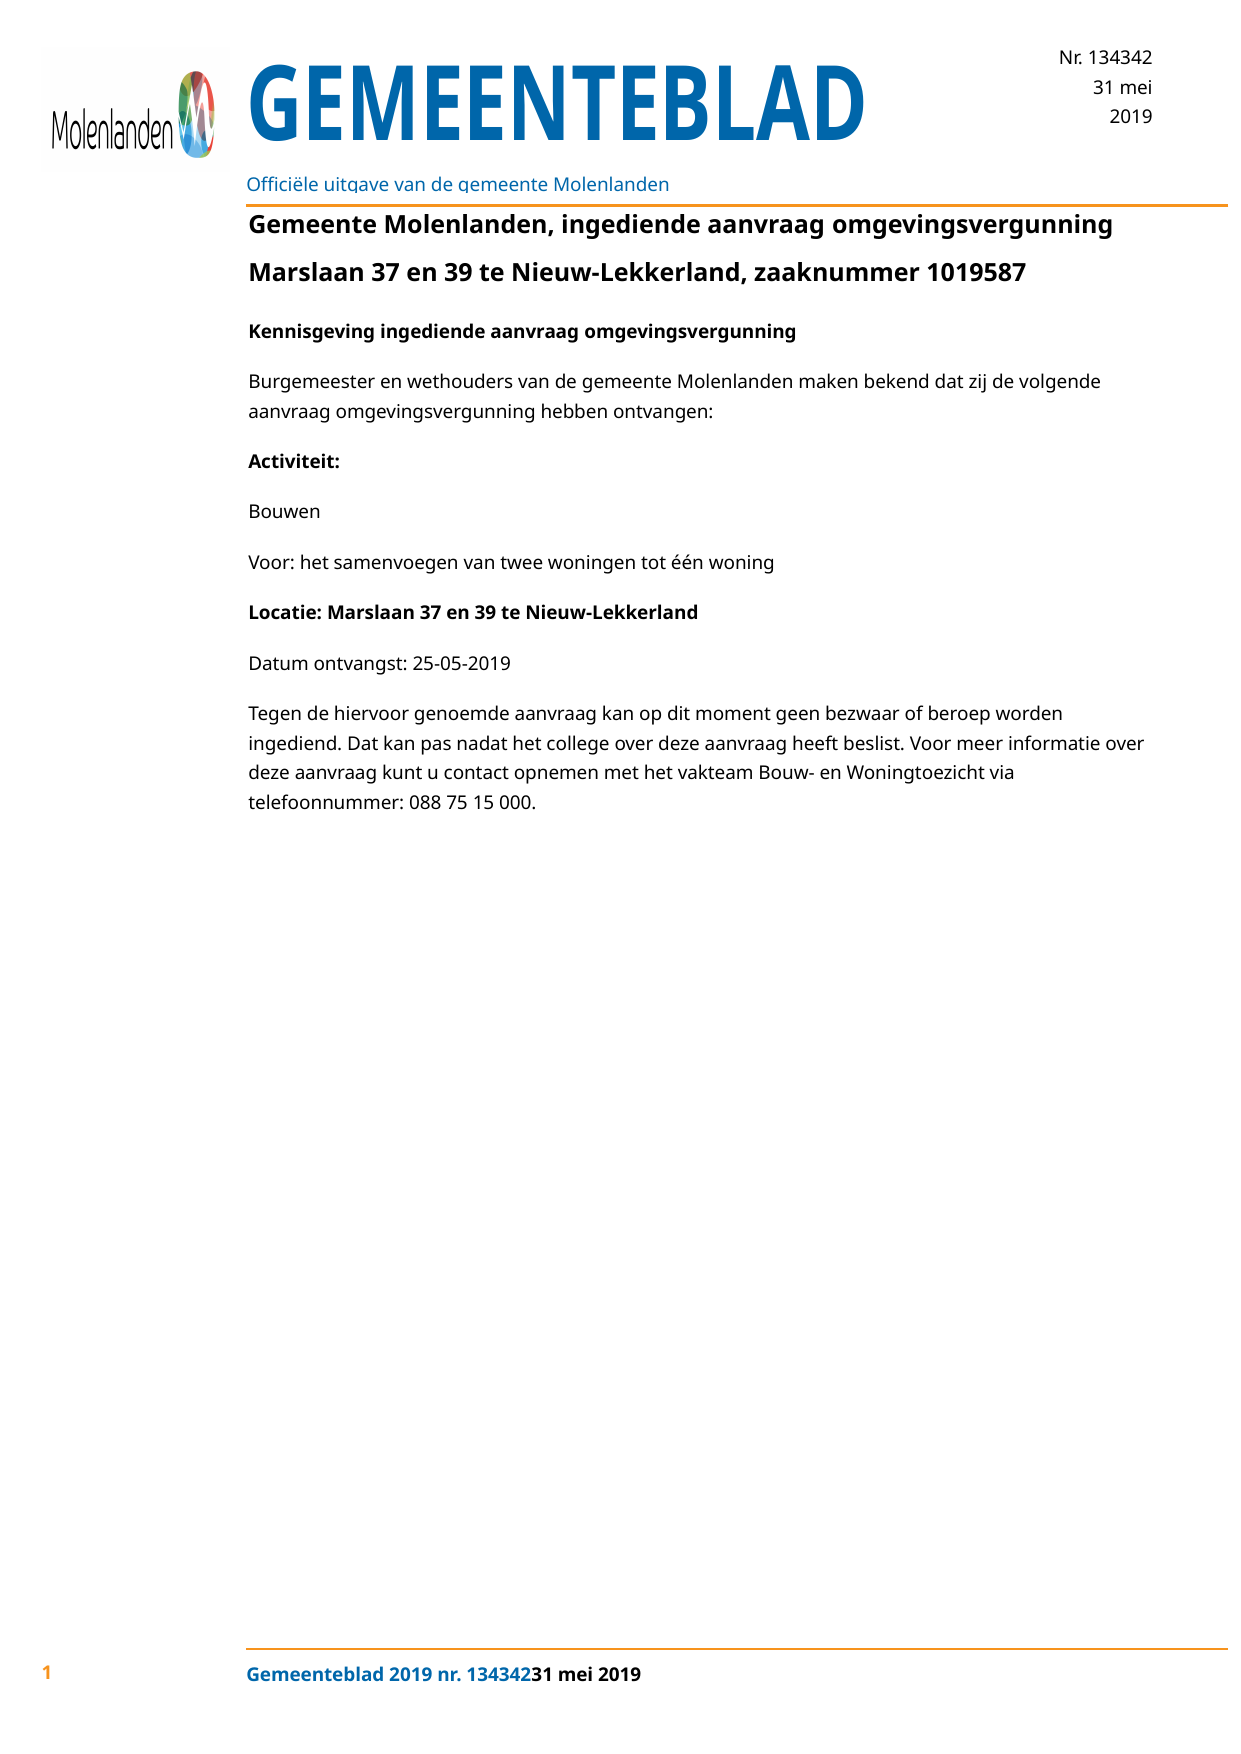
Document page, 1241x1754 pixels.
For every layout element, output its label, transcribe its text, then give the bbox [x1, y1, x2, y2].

text Activiteit: [248, 448, 1152, 474]
text Bouwen [248, 499, 1152, 524]
text Tegen de hiervoor genoemde aanvraag kan op dit moment geen bezwaar of beroep worden ingediend. Dat kan pas nadat het college over deze aanvraag heeft beslist. Voor meer informatie over deze aanvraag kunt u contact opnemen met het vakteam Bouw- en Woningtoezicht via telefoonnummer: 088 75 15 000. [248, 700, 1152, 815]
text Locatie: Marslaan 37 en 39 te Nieuw-Lekkerland [248, 599, 1152, 625]
text Datum ontvangst: 25-05-2019 [248, 650, 1152, 676]
text Kennisgeving ingediende aanvraag omgevingsvergunning [248, 318, 1152, 344]
text Voor: het samenvoegen van twee woningen tot één woning [248, 549, 1152, 575]
picture [41, 47, 231, 172]
text Burgemeester en wethouders van de gemeente Molenlanden maken bekend dat zij de volgende aanvraag omgevingsvergunning hebben ontvangen: [248, 368, 1152, 424]
text Gemeente Molenlanden, ingediende aanvraag omgevingsvergunning Marslaan 37 en 39 te Nieuw-Lekkerland, zaaknummer 1019587 [248, 207, 1152, 288]
